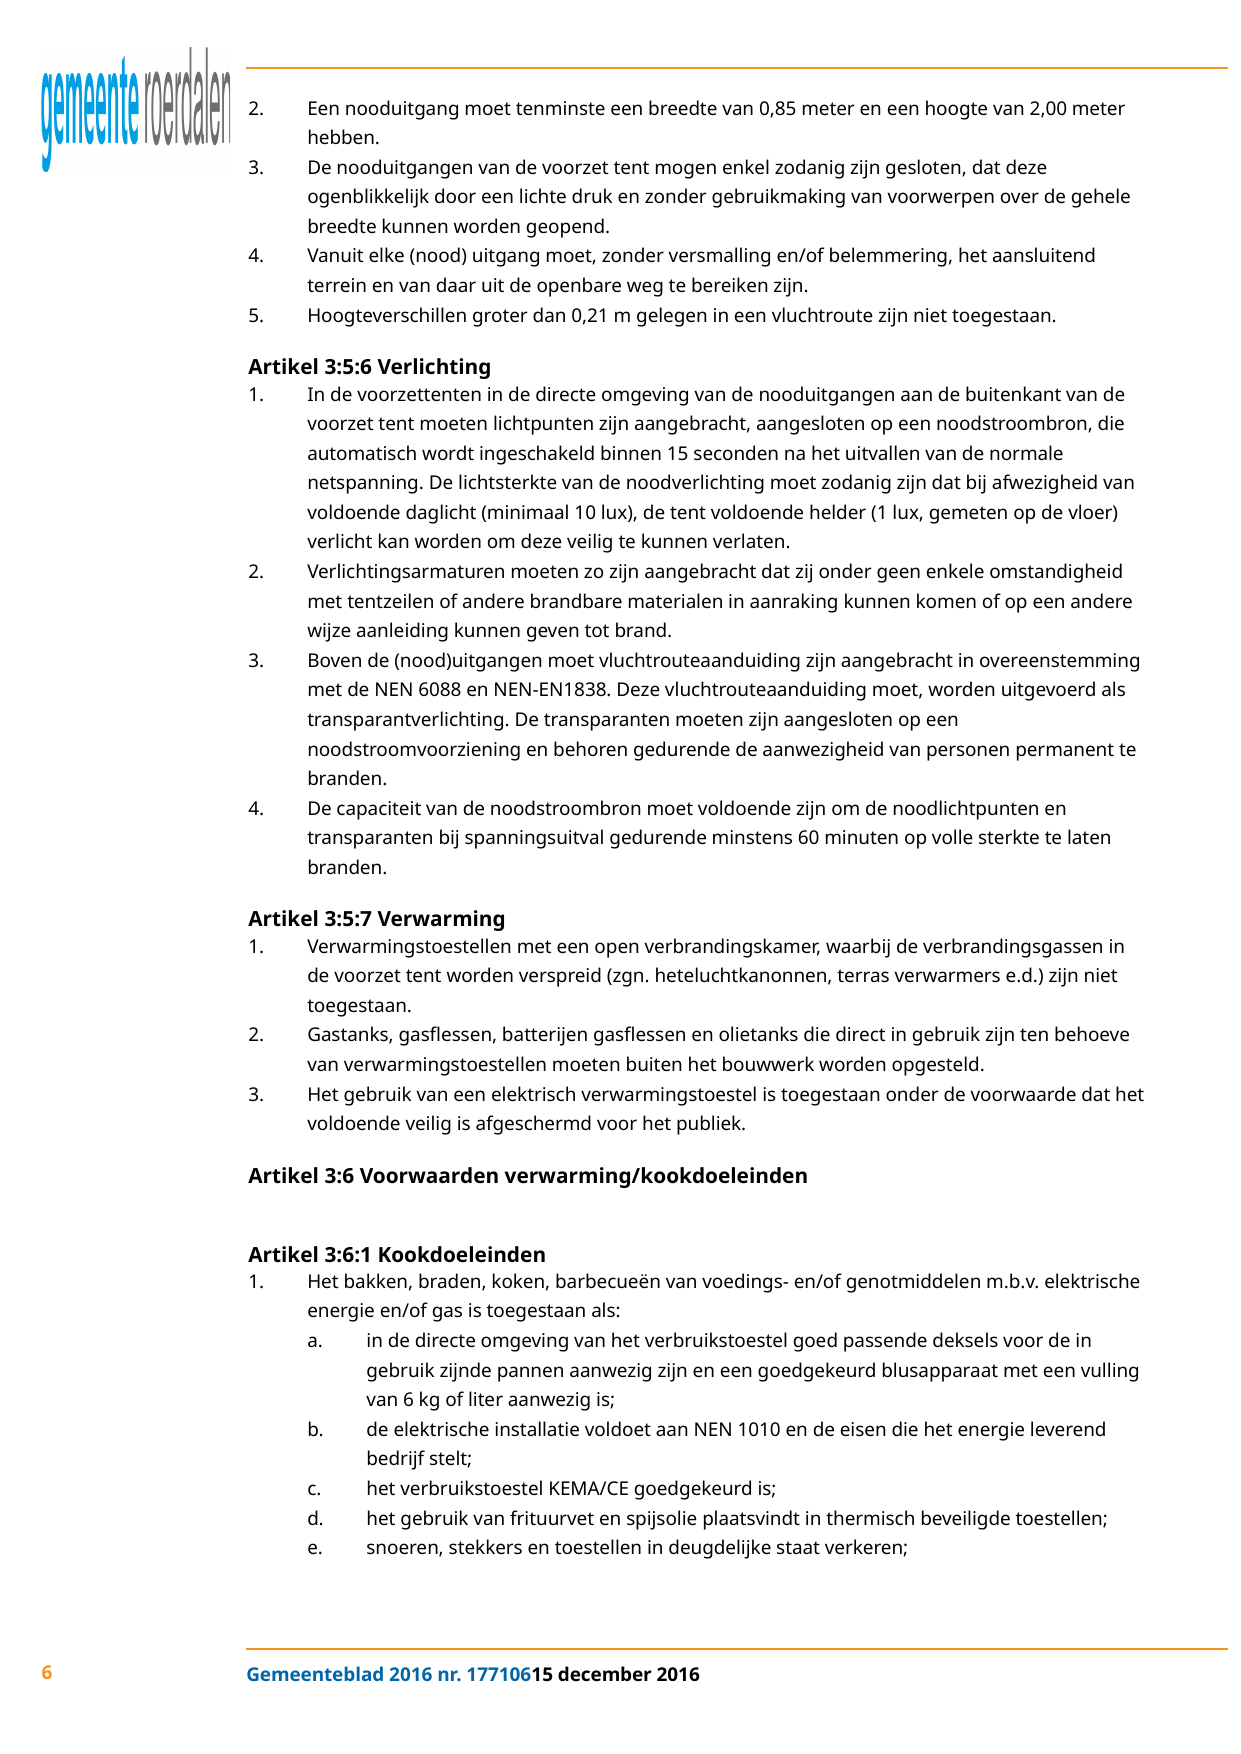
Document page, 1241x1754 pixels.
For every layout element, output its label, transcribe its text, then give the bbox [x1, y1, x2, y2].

list het gebruik van frituurvet en spijsolie plaatsvindt in thermisch beveiligde toestellen; [307, 1505, 1152, 1531]
list In de voorzettenten in de directe omgeving van de nooduitgangen aan de buitenkant van de voorzet tent moeten lichtpunten zijn aangebracht, aangesloten op een noodstroombron, die automatisch wordt ingeschakeld binnen 15 seconden na het uitvallen van de normale netspanning. De lichtsterkte van de noodverlichting moet zodanig zijn dat bij afwezigheid van voldoende daglicht (minimaal 10 lux), de tent voldoende helder (1 lux, gemeten op de vloer) verlicht kan worden om deze veilig te kunnen verlaten. [248, 381, 1152, 554]
list Gastanks, gasflessen, batterijen gasflessen en olietanks die direct in gebruik zijn ten behoeve van verwarmingstoestellen moeten buiten het bouwwerk worden opgesteld. [248, 1022, 1152, 1077]
list Het gebruik van een elektrisch verwarmingstoestel is toegestaan onder de voorwaarde dat het voldoende veilig is afgeschermd voor het publiek. [248, 1081, 1152, 1136]
list de elektrische installatie voldoet aan NEN 1010 en de eisen die het energie leverend bedrijf stelt; [307, 1416, 1152, 1471]
list De capaciteit van de noodstroombron moet voldoende zijn om de noodlichtpunten en transparanten bij spanningsuitval gedurende minstens 60 minuten op volle sterkte te laten branden. [248, 795, 1152, 880]
list Een nooduitgang moet tenminste een breedte van 0,85 meter en een hoogte van 2,00 meter hebben. [248, 95, 1152, 150]
list Het bakken, braden, koken, barbecueën van voedings- en/of genotmiddelen m.b.v. elektrische energie en/of gas is toegestaan als: [248, 1268, 1152, 1323]
list het verbruikstoestel KEMA/CE goedgekeurd is; [307, 1475, 1152, 1501]
list Boven de (nood)uitgangen moet vluchtrouteaanduiding zijn aangebracht in overeenstemming met de NEN 6088 en NEN-EN1838. Deze vluchtrouteaanduiding moet, worden uitgevoerd als transparantverlichting. De transparanten moeten zijn aangesloten op een noodstroomvoorziening en behoren gedurende de aanwezigheid van personen permanent te branden. [248, 647, 1152, 791]
list De nooduitgangen van de voorzet tent mogen enkel zodanig zijn gesloten, dat deze ogenblikkelijk door een lichte druk en zonder gebruikmaking van voorwerpen over de gehele breedte kunnen worden geopend. [248, 154, 1152, 239]
text Artikel 3:6 Voorwaarden verwarming/kookdoeleinden [248, 1161, 1152, 1189]
picture [41, 47, 231, 172]
list in de directe omgeving van het verbruikstoestel goed passende deksels voor de in gebruik zijnde pannen aanwezig zijn en een goedgekeurd blusapparaat met een vulling van 6 kg of liter aanwezig is; [307, 1327, 1152, 1412]
list Vanuit elke (nood) uitgang moet, zonder versmalling en/of belemmering, het aansluitend terrein en van daar uit de openbare weg te bereiken zijn. [248, 243, 1152, 298]
text Artikel 3:5:7 Verwarming [248, 904, 1152, 933]
text Artikel 3:6:1 Kookdoeleinden [248, 1240, 1152, 1268]
picture [41, 134, 48, 172]
list Verwarmingstoestellen met een open verbrandingskamer, waarbij de verbrandingsgassen in de voorzet tent worden verspreid (zgn. heteluchtkanonnen, terras verwarmers e.d.) zijn niet toegestaan. [248, 933, 1152, 1018]
list Hoogteverschillen groter dan 0,21 m gelegen in een vluchtroute zijn niet toegestaan. [248, 302, 1152, 328]
list Verlichtingsarmaturen moeten zo zijn aangebracht dat zij onder geen enkele omstandigheid met tentzeilen of andere brandbare materialen in aanraking kunnen komen of op een andere wijze aanleiding kunnen geven tot brand. [248, 558, 1152, 643]
text Artikel 3:5:6 Verlichting [248, 352, 1152, 381]
list snoeren, stekkers en toestellen in deugdelijke staat verkeren; [307, 1534, 1152, 1560]
